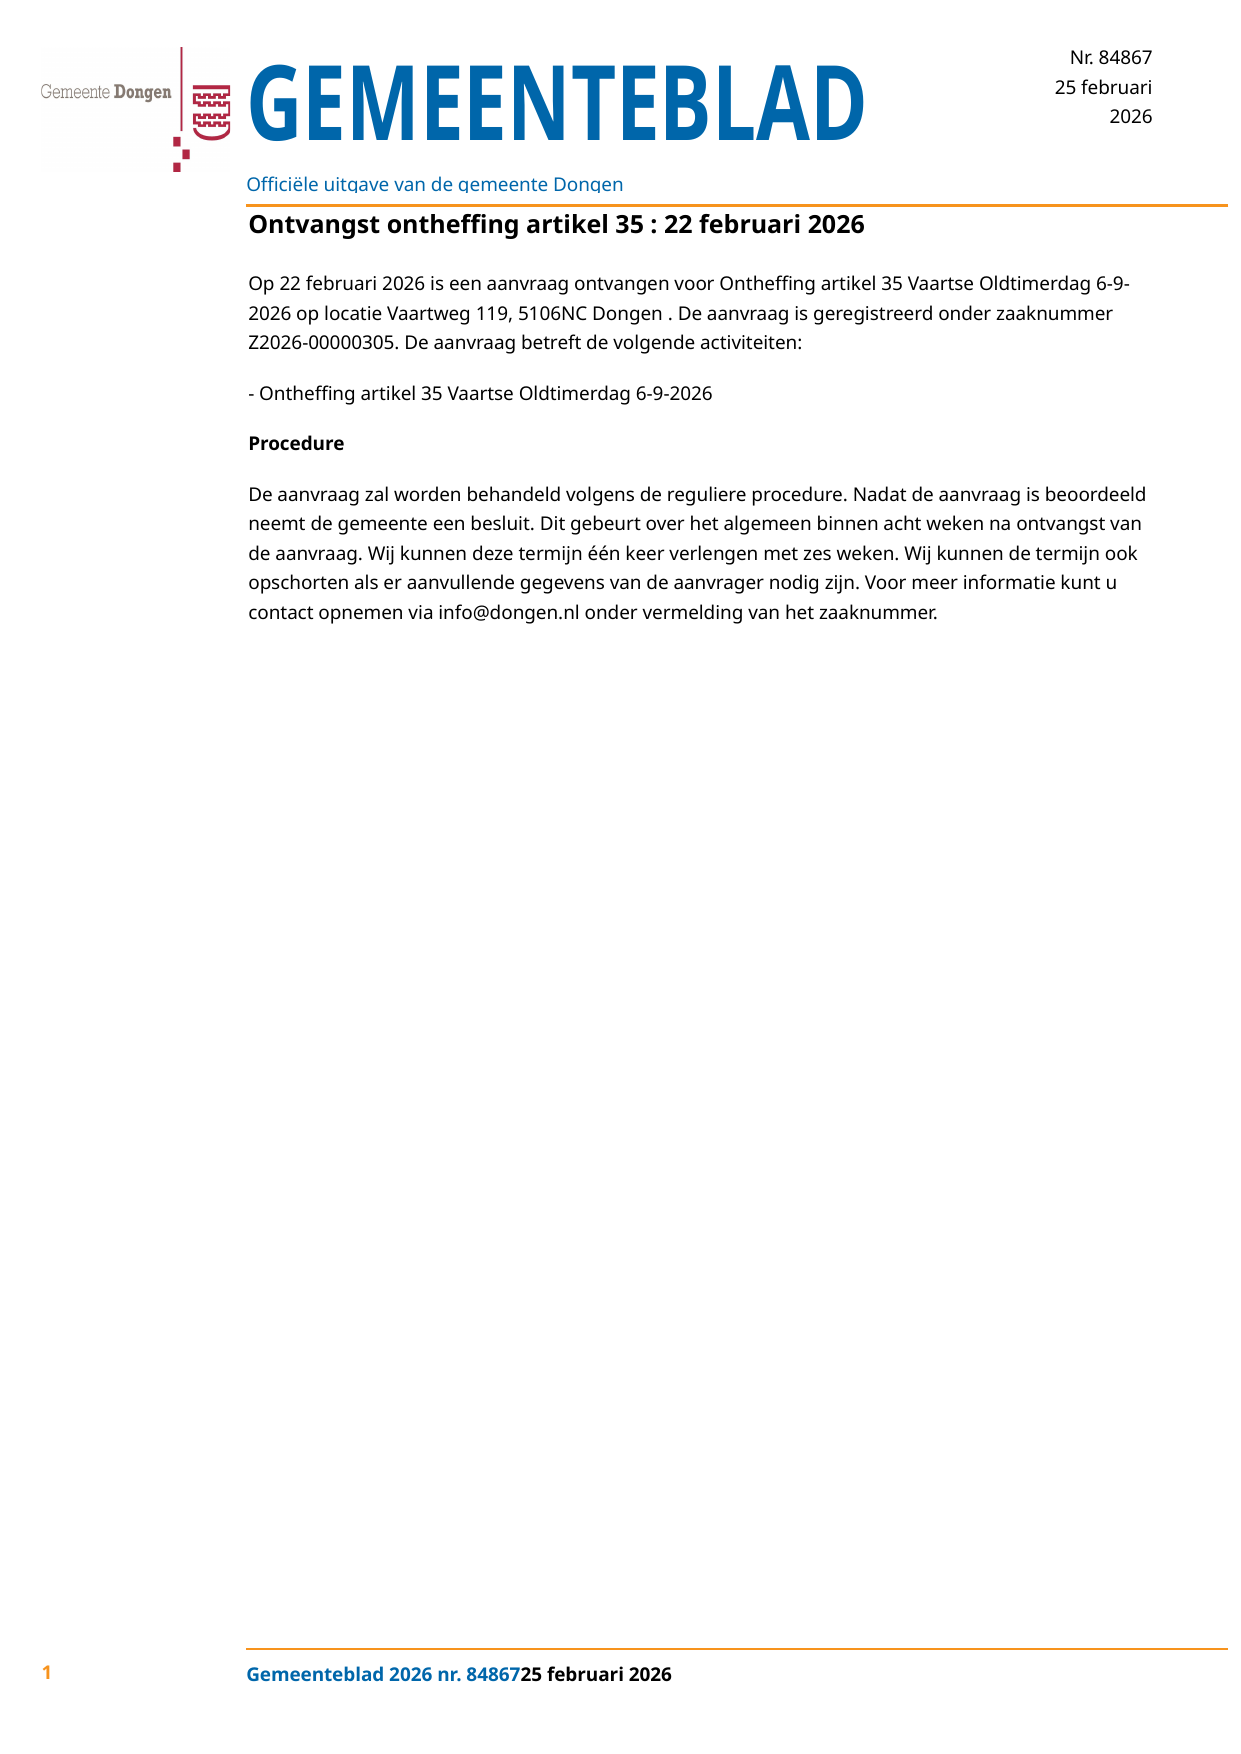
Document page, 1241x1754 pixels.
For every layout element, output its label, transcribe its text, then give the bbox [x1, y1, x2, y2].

text De aanvraag zal worden behandeld volgens de reguliere procedure. Nadat de aanvraag is beoordeeld neemt de gemeente een besluit. Dit gebeurt over het algemeen binnen acht weken na ontvangst van de aanvraag. Wij kunnen deze termijn één keer verlengen met zes weken. Wij kunnen de termijn ook opschorten als er aanvullende gegevens van de aanvrager nodig zijn. Voor meer informatie kunt u contact opnemen via info@dongen.nl onder vermelding van het zaaknummer. [248, 481, 1152, 625]
text Procedure [248, 430, 1152, 456]
text - Ontheffing artikel 35 Vaartse Oldtimerdag 6-9-2026 [248, 380, 1152, 406]
text Ontvangst ontheffing artikel 35 : 22 februari 2026 [248, 207, 1152, 241]
picture [41, 47, 231, 172]
text Op 22 februari 2026 is een aanvraag ontvangen voor Ontheffing artikel 35 Vaartse Oldtimerdag 6-9-2026 op locatie Vaartweg 119, 5106NC Dongen . De aanvraag is geregistreerd onder zaaknummer Z2026-00000305. De aanvraag betreft de volgende activiteiten: [248, 270, 1152, 355]
